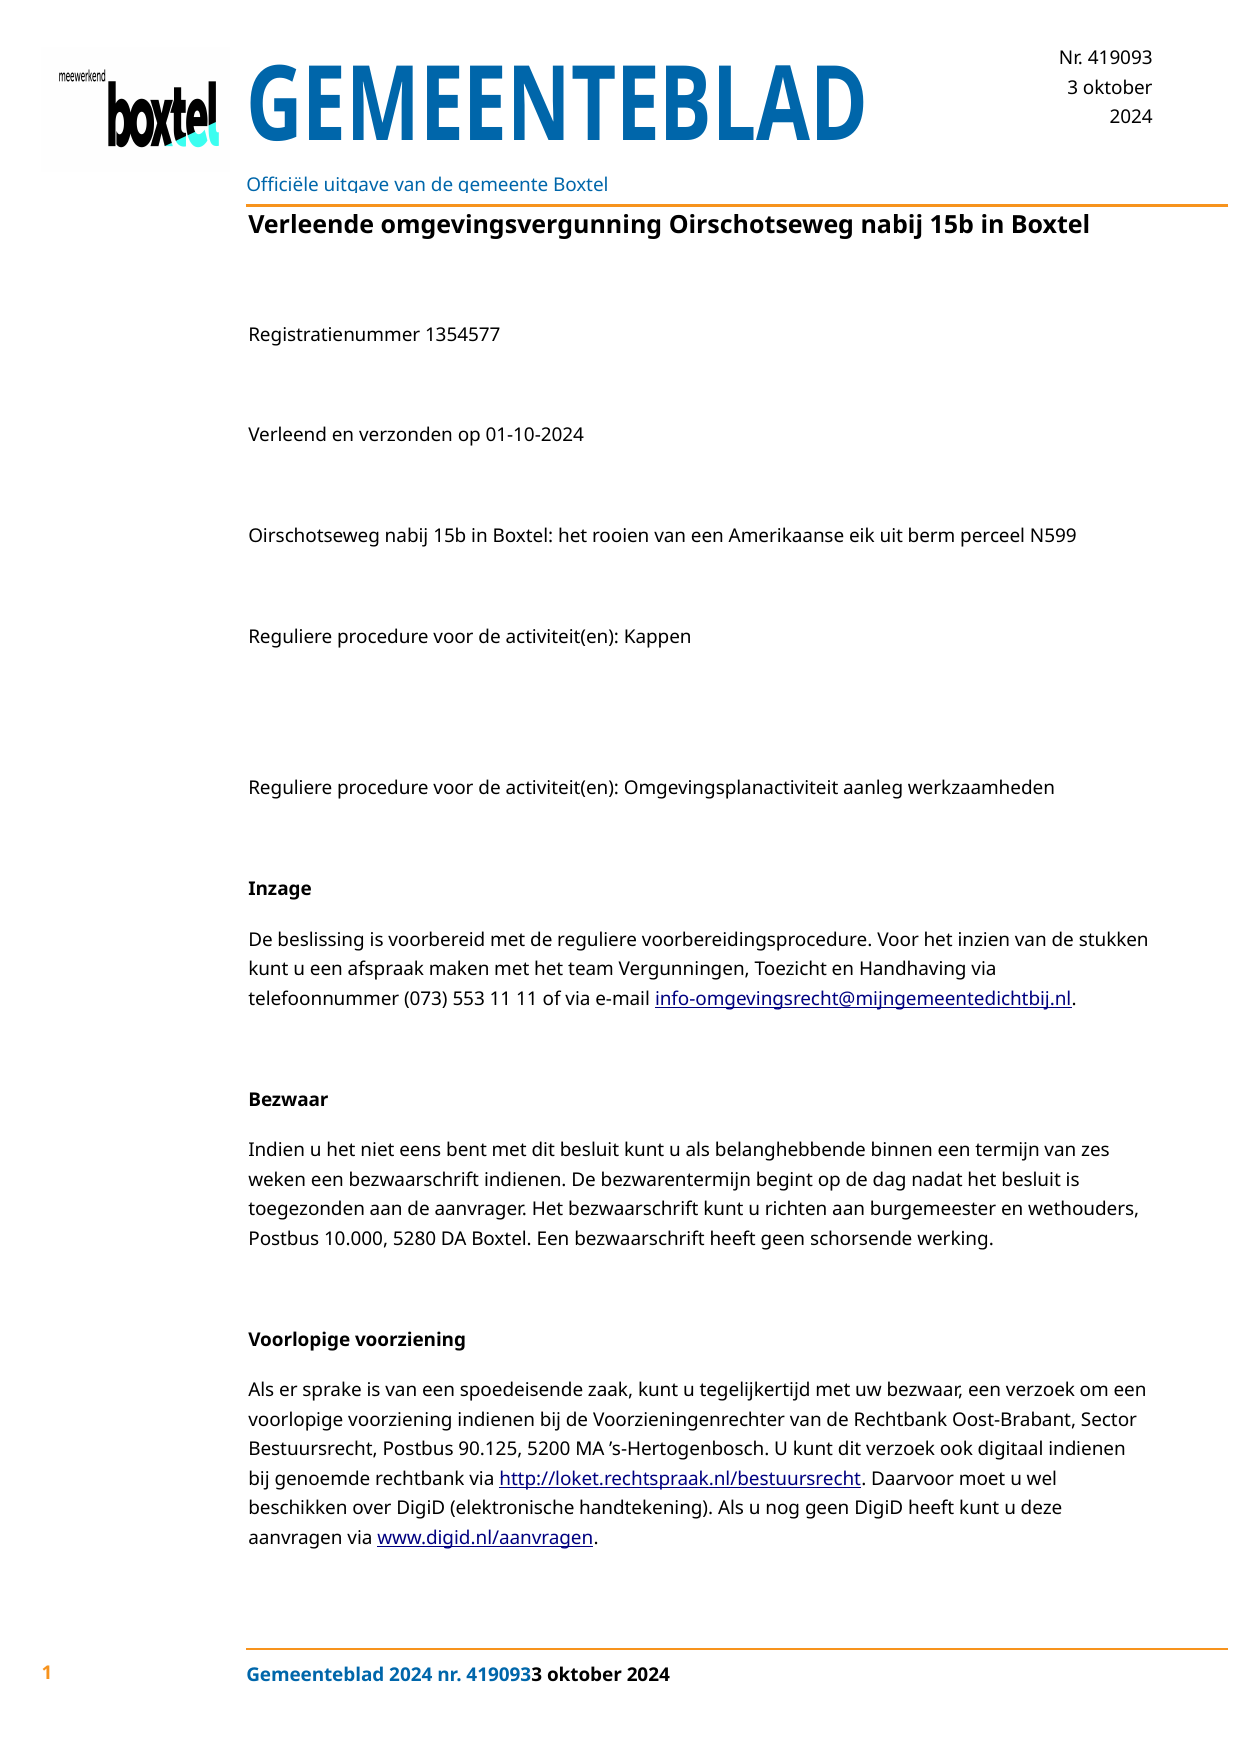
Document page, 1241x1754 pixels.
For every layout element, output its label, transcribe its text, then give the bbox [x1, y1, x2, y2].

text Verleende omgevingsvergunning Oirschotseweg nabij 15b in Boxtel [248, 207, 1152, 241]
picture [41, 47, 231, 172]
text Registratienummer 1354577 [248, 321, 1152, 346]
text Voorlopige voorziening [248, 1326, 1152, 1351]
text Als er sprake is van een spoedeisende zaak, kunt u tegelijkertijd met uw bezwaar, een verzoek om een voorlopige voorziening indienen bij de Voorzieningenrechter van de Rechtbank Oost-Brabant, Sector Bestuursrecht, Postbus 90.125, 5200 MA ’s-Hertogenbosch. U kunt dit verzoek ook digitaal indienen bij genoemde rechtbank via http://loket.rechtspraak.nl/bestuursrecht. Daarvoor moet u wel beschikken over DigiD (elektronische handtekening). Als u nog geen DigiD heeft kunt u deze aanvragen via www.digid.nl/aanvragen. [248, 1376, 1152, 1550]
text Reguliere procedure voor de activiteit(en): Omgevingsplanactiviteit aanleg werkzaamheden [248, 774, 1152, 800]
text Inzage [248, 875, 1152, 901]
text Verleend en verzonden op 01-10-2024 [248, 422, 1152, 447]
text De beslissing is voorbereid met de reguliere voorbereidingsprocedure. Voor het inzien van de stukken kunt u een afspraak maken met het team Vergunningen, Toezicht en Handhaving via telefoonnummer (073) 553 11 11 of via e-mail info-omgevingsrecht@mijngemeentedichtbij.nl. [248, 926, 1152, 1011]
text Bezwaar [248, 1086, 1152, 1111]
text Reguliere procedure voor de activiteit(en): Kappen [248, 623, 1152, 649]
text Oirschotseweg nabij 15b in Boxtel: het rooien van een Amerikaanse eik uit berm perceel N599 [248, 522, 1152, 548]
text Indien u het niet eens bent met dit besluit kunt u als belanghebbende binnen een termijn van zes weken een bezwaarschrift indienen. De bezwarentermijn begint op de dag nadat het besluit is toegezonden aan de aanvrager. Het bezwaarschrift kunt u richten aan burgemeester en wethouders, Postbus 10.000, 5280 DA Boxtel. Een bezwaarschrift heeft geen schorsende werking. [248, 1136, 1152, 1251]
